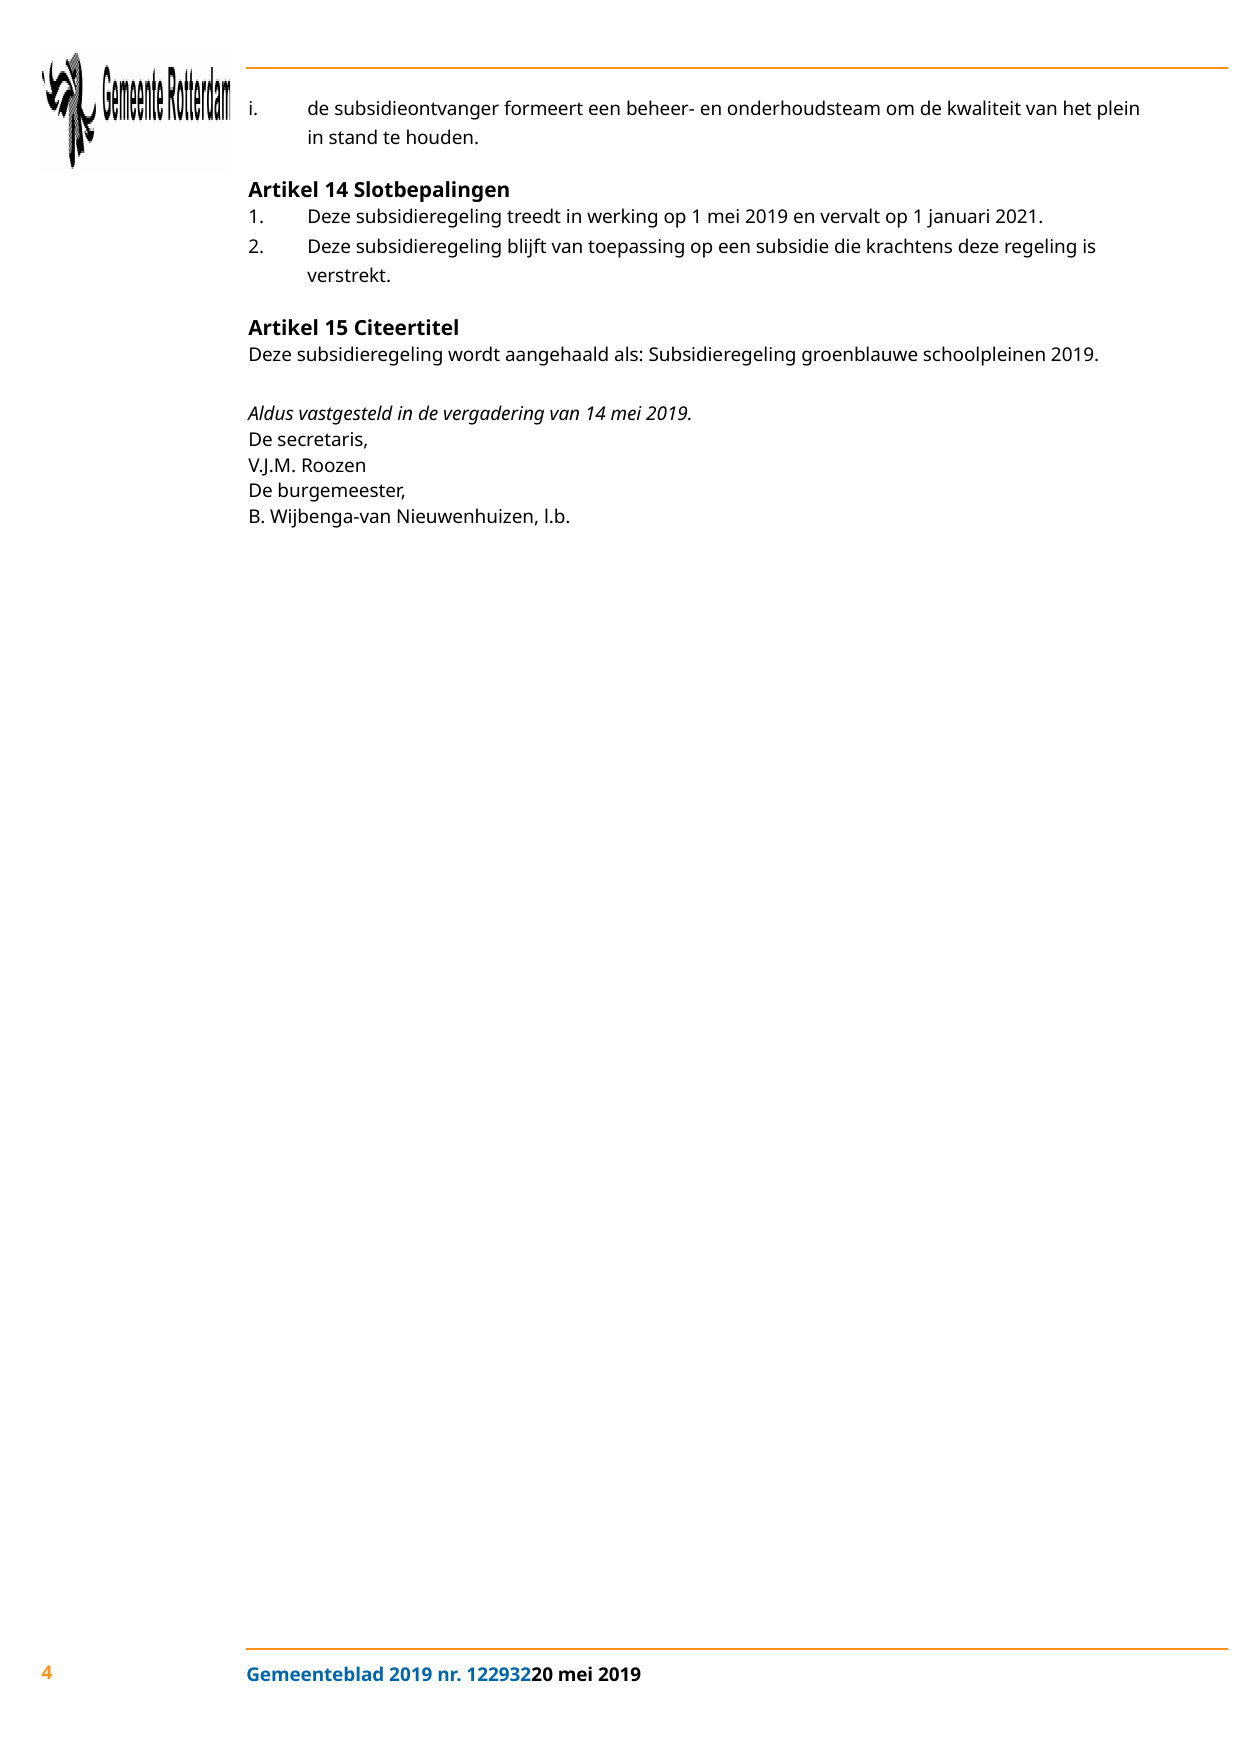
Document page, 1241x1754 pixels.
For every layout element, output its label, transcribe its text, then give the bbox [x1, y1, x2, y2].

picture [41, 47, 231, 172]
text B. Wijbenga-van Nieuwenhuizen, l.b. [248, 503, 1152, 529]
list de subsidieontvanger formeert een beheer- en onderhoudsteam om de kwaliteit van het plein in stand te houden. [248, 95, 1152, 150]
list Deze subsidieregeling blijft van toepassing op een subsidie die krachtens deze regeling is verstrekt. [248, 233, 1152, 288]
text Artikel 15 Citeertitel [248, 313, 1152, 341]
text De burgemeester, [248, 478, 1152, 503]
text Deze subsidieregeling wordt aangehaald als: Subsidieregeling groenblauwe schoolpleinen 2019. [248, 341, 1152, 367]
text Aldus vastgesteld in de vergadering van 14 mei 2019. [248, 400, 1152, 426]
text Artikel 14 Slotbepalingen [248, 175, 1152, 203]
text V.J.M. Roozen [248, 452, 1152, 478]
text De secretaris, [248, 426, 1152, 452]
list Deze subsidieregeling treedt in werking op 1 mei 2019 en vervalt op 1 januari 2021. [248, 203, 1152, 229]
